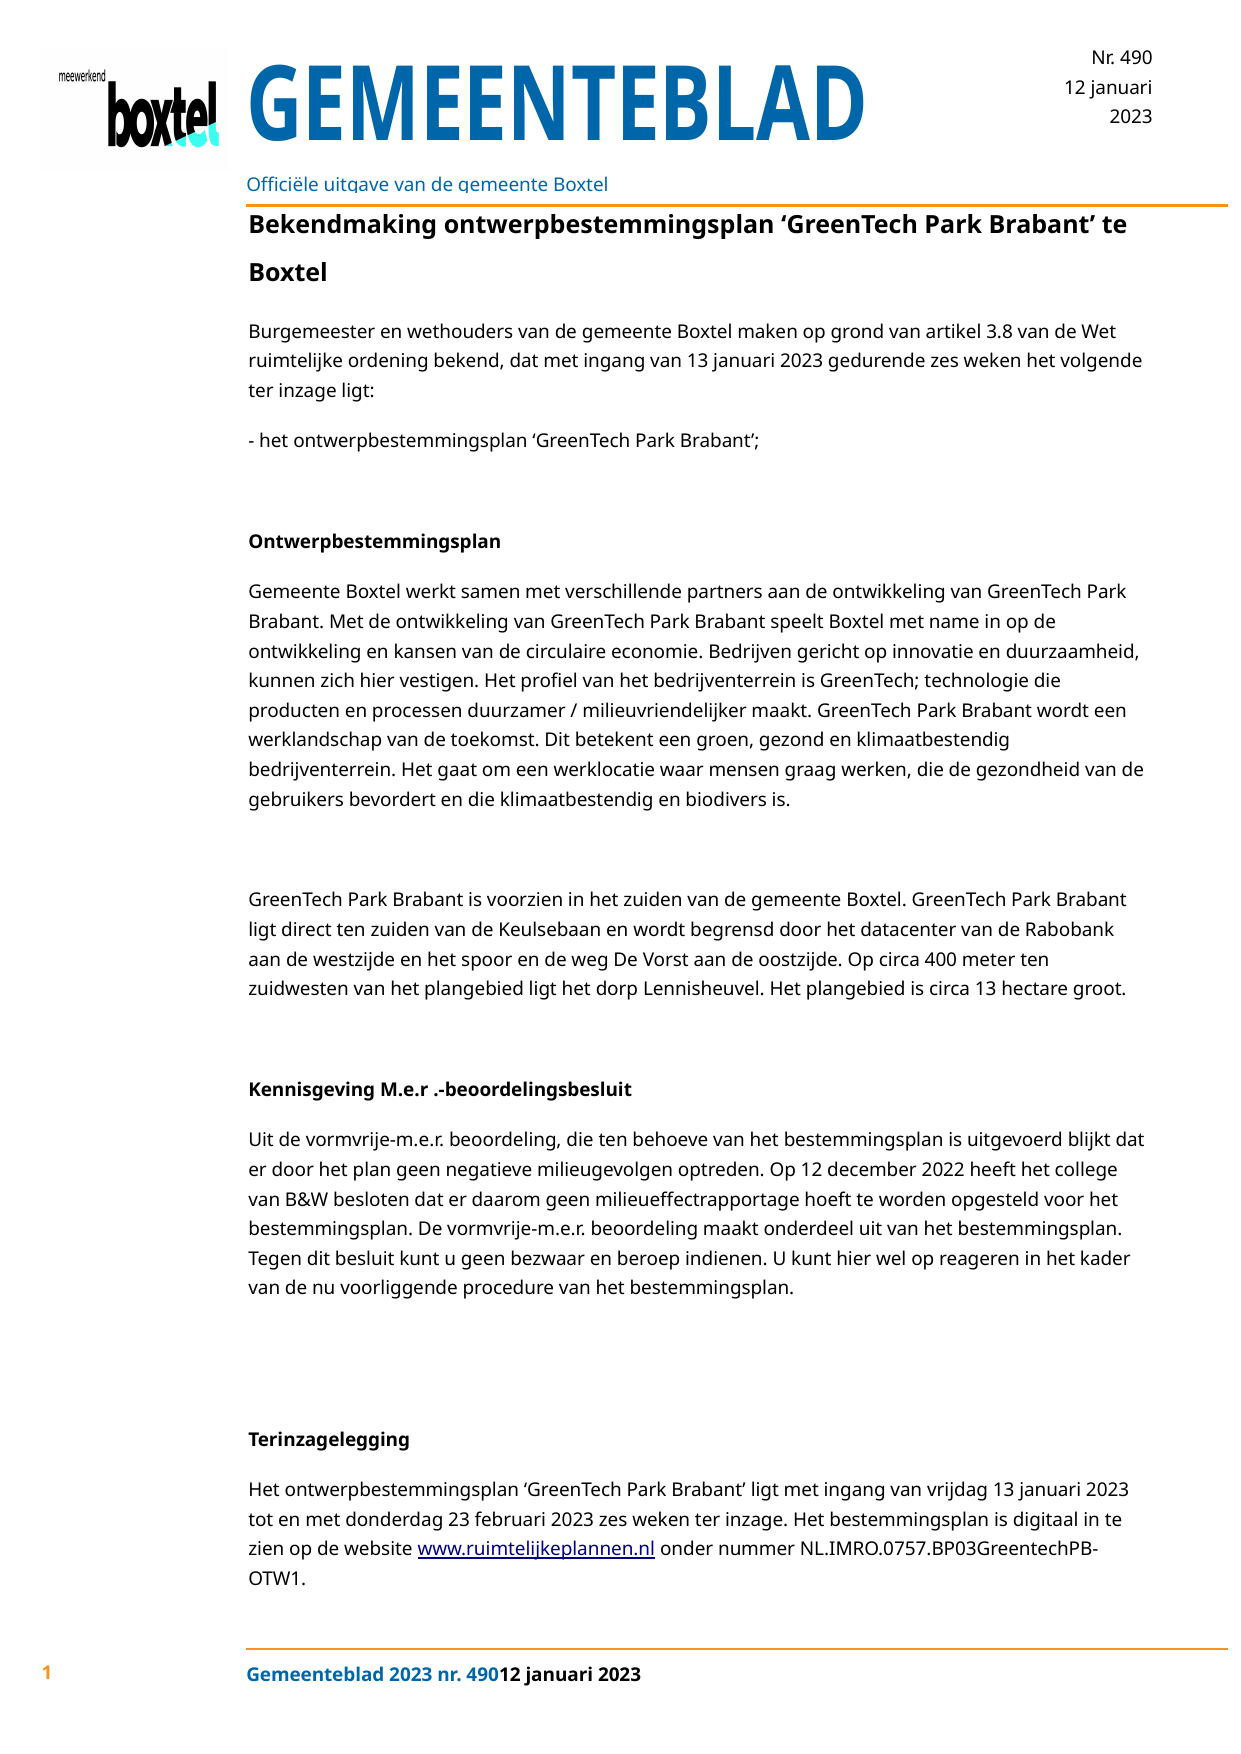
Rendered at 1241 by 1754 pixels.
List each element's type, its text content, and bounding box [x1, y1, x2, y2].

text Bekendmaking ontwerpbestemmingsplan ‘GreenTech Park Brabant’ te Boxtel [248, 207, 1152, 288]
text Burgemeester en wethouders van de gemeente Boxtel maken op grond van artikel 3.8 van de Wet ruimtelijke ordening bekend, dat met ingang van 13 januari 2023 gedurende zes weken het volgende ter inzage ligt: [248, 318, 1152, 403]
text Uit de vormvrije-m.e.r. beoordeling, die ten behoeve van het bestemmingsplan is uitgevoerd blijkt dat er door het plan geen negatieve milieugevolgen optreden. Op 12 december 2022 heeft het college van B&W besloten dat er daarom geen milieueffectrapportage hoeft te worden opgesteld voor het bestemmingsplan. De vormvrije-m.e.r. beoordeling maakt onderdeel uit van het bestemmingsplan. Tegen dit besluit kunt u geen bezwaar en beroep indienen. U kunt hier wel op reageren in het kader van de nu voorliggende procedure van het bestemmingsplan. [248, 1127, 1152, 1300]
text GreenTech Park Brabant is voorzien in het zuiden van de gemeente Boxtel. GreenTech Park Brabant ligt direct ten zuiden van de Keulsebaan en wordt begrensd door het datacenter van de Rabobank aan de westzijde en het spoor en de weg De Vorst aan de oostzijde. Op circa 400 meter ten zuidwesten van het plangebied ligt het dorp Lennisheuvel. Het plangebied is circa 13 hectare groot. [248, 887, 1152, 1001]
picture [41, 47, 231, 172]
text Kennisgeving M.e.r .-beoordelingsbesluit [248, 1076, 1152, 1102]
text Ontwerpbestemmingsplan [248, 528, 1152, 554]
text Terinzagelegging [248, 1426, 1152, 1452]
text Het ontwerpbestemmingsplan ‘GreenTech Park Brabant’ ligt met ingang van vrijdag 13 januari 2023 tot en met donderdag 23 februari 2023 zes weken ter inzage. Het bestemmingsplan is digitaal in te zien op de website www.ruimtelijkeplannen.nl onder nummer NL.IMRO.0757.BP03GreentechPB-OTW1. [248, 1476, 1152, 1591]
text Gemeente Boxtel werkt samen met verschillende partners aan de ontwikkeling van GreenTech Park Brabant. Met de ontwikkeling van GreenTech Park Brabant speelt Boxtel met name in op de ontwikkeling en kansen van de circulaire economie. Bedrijven gericht op innovatie en duurzaamheid, kunnen zich hier vestigen. Het profiel van het bedrijventerrein is GreenTech; technologie die producten en processen duurzamer / milieuvriendelijker maakt. GreenTech Park Brabant wordt een werklandschap van de toekomst. Dit betekent een groen, gezond en klimaatbestendig bedrijventerrein. Het gaat om een werklocatie waar mensen graag werken, die de gezondheid van de gebruikers bevordert en die klimaatbestendig en biodivers is. [248, 579, 1152, 812]
text - het ontwerpbestemmingsplan ‘GreenTech Park Brabant’; [248, 427, 1152, 453]
